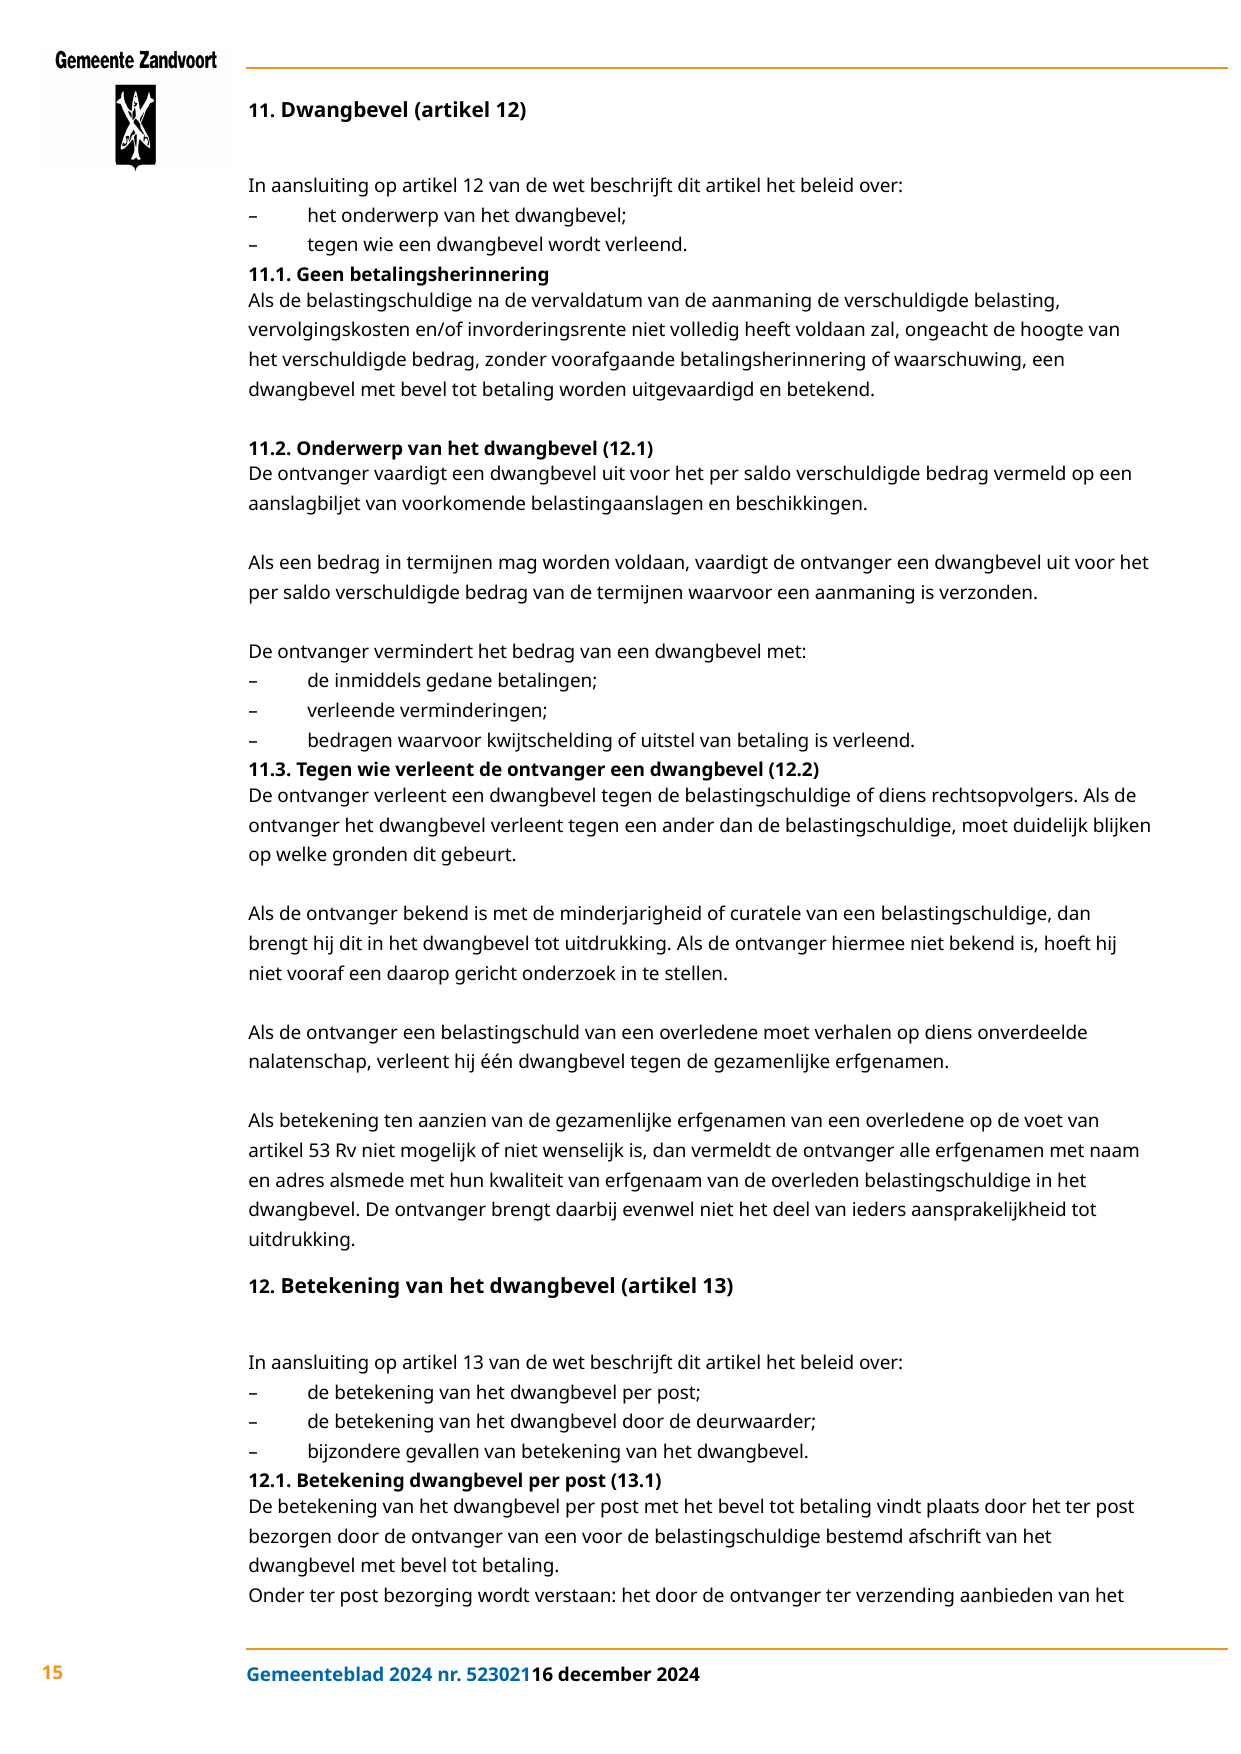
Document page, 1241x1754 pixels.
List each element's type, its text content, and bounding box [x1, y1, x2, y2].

list bijzondere gevallen van betekening van het dwangbevel. [248, 1438, 1152, 1464]
text 11.2. Onderwerp van het dwangbevel (12.1) [248, 435, 1152, 461]
text 12.1. Betekening dwangbevel per post (13.1) [248, 1468, 1152, 1493]
list de inmiddels gedane betalingen; [248, 668, 1152, 693]
text Als de belastingschuldige na de vervaldatum van de aanmaning de verschuldigde belasting, vervolgingskosten en/of invorderingsrente niet volledig heeft voldaan zal, ongeacht de hoogte van het verschuldigde bedrag, zonder voorafgaande betalingsherinnering of waarschuwing, een dwangbevel met bevel tot betaling worden uitgevaardigd en betekend. [248, 287, 1152, 401]
list bedragen waarvoor kwijtschelding of uitstel van betaling is verleend. [248, 727, 1152, 753]
picture [41, 47, 231, 172]
text De ontvanger vaardigt een dwangbevel uit voor het per saldo verschuldigde bedrag vermeld op een aanslagbiljet van voorkomende belastingaanslagen en beschikkingen. [248, 461, 1152, 516]
text De ontvanger verleent een dwangbevel tegen de belastingschuldige of diens rechtsopvolgers. Als de ontvanger het dwangbevel verleent tegen een ander dan de belastingschuldige, moet duidelijk blijken op welke gronden dit gebeurt. [248, 782, 1152, 867]
text 11.3. Tegen wie verleent de ontvanger een dwangbevel (12.2) [248, 756, 1152, 782]
list verleende verminderingen; [248, 697, 1152, 723]
text Als de ontvanger een belastingschuld van een overledene moet verhalen op diens onverdeelde nalatenschap, verleent hij één dwangbevel tegen de gezamenlijke erfgenamen. [248, 1019, 1152, 1074]
text De ontvanger vermindert het bedrag van een dwangbevel met: [248, 638, 1152, 664]
text De betekening van het dwangbevel per post met het bevel tot betaling vindt plaats door het ter post bezorgen door de ontvanger van een voor de belastingschuldige bestemd afschrift van het dwangbevel met bevel tot betaling. [248, 1493, 1152, 1578]
text In aansluiting op artikel 13 van de wet beschrijft dit artikel het beleid over: [248, 1349, 1152, 1375]
list de betekening van het dwangbevel door de deurwaarder; [248, 1408, 1152, 1434]
text Als betekening ten aanzien van de gezamenlijke erfgenamen van een overledene op de voet van artikel 53 Rv niet mogelijk of niet wenselijk is, dan vermeldt de ontvanger alle erfgenamen met naam en adres alsmede met hun kwaliteit van erfgenaam van de overleden belastingschuldige in het dwangbevel. De ontvanger brengt daarbij evenwel niet het deel van ieders aansprakelijkheid tot uitdrukking. [248, 1108, 1152, 1252]
text 11.1. Geen betalingsherinnering [248, 261, 1152, 287]
list het onderwerp van het dwangbevel; [248, 202, 1152, 228]
text Als een bedrag in termijnen mag worden voldaan, vaardigt de ontvanger een dwangbevel uit voor het per saldo verschuldigde bedrag van de termijnen waarvoor een aanmaning is verzonden. [248, 549, 1152, 605]
text 12. Betekening van het dwangbevel (artikel 13) [248, 1272, 1152, 1300]
text In aansluiting op artikel 12 van de wet beschrijft dit artikel het beleid over: [248, 172, 1152, 198]
text Als de ontvanger bekend is met de minderjarigheid of curatele van een belastingschuldige, dan brengt hij dit in het dwangbevel tot uitdrukking. Als de ontvanger hiermee niet bekend is, hoeft hij niet vooraf een daarop gericht onderzoek in te stellen. [248, 901, 1152, 985]
list tegen wie een dwangbevel wordt verleend. [248, 232, 1152, 257]
list de betekening van het dwangbevel per post; [248, 1379, 1152, 1404]
text 11. Dwangbevel (artikel 12) [248, 95, 1152, 123]
text Onder ter post bezorging wordt verstaan: het door de ontvanger ter verzending aanbieden van het [248, 1582, 1152, 1608]
